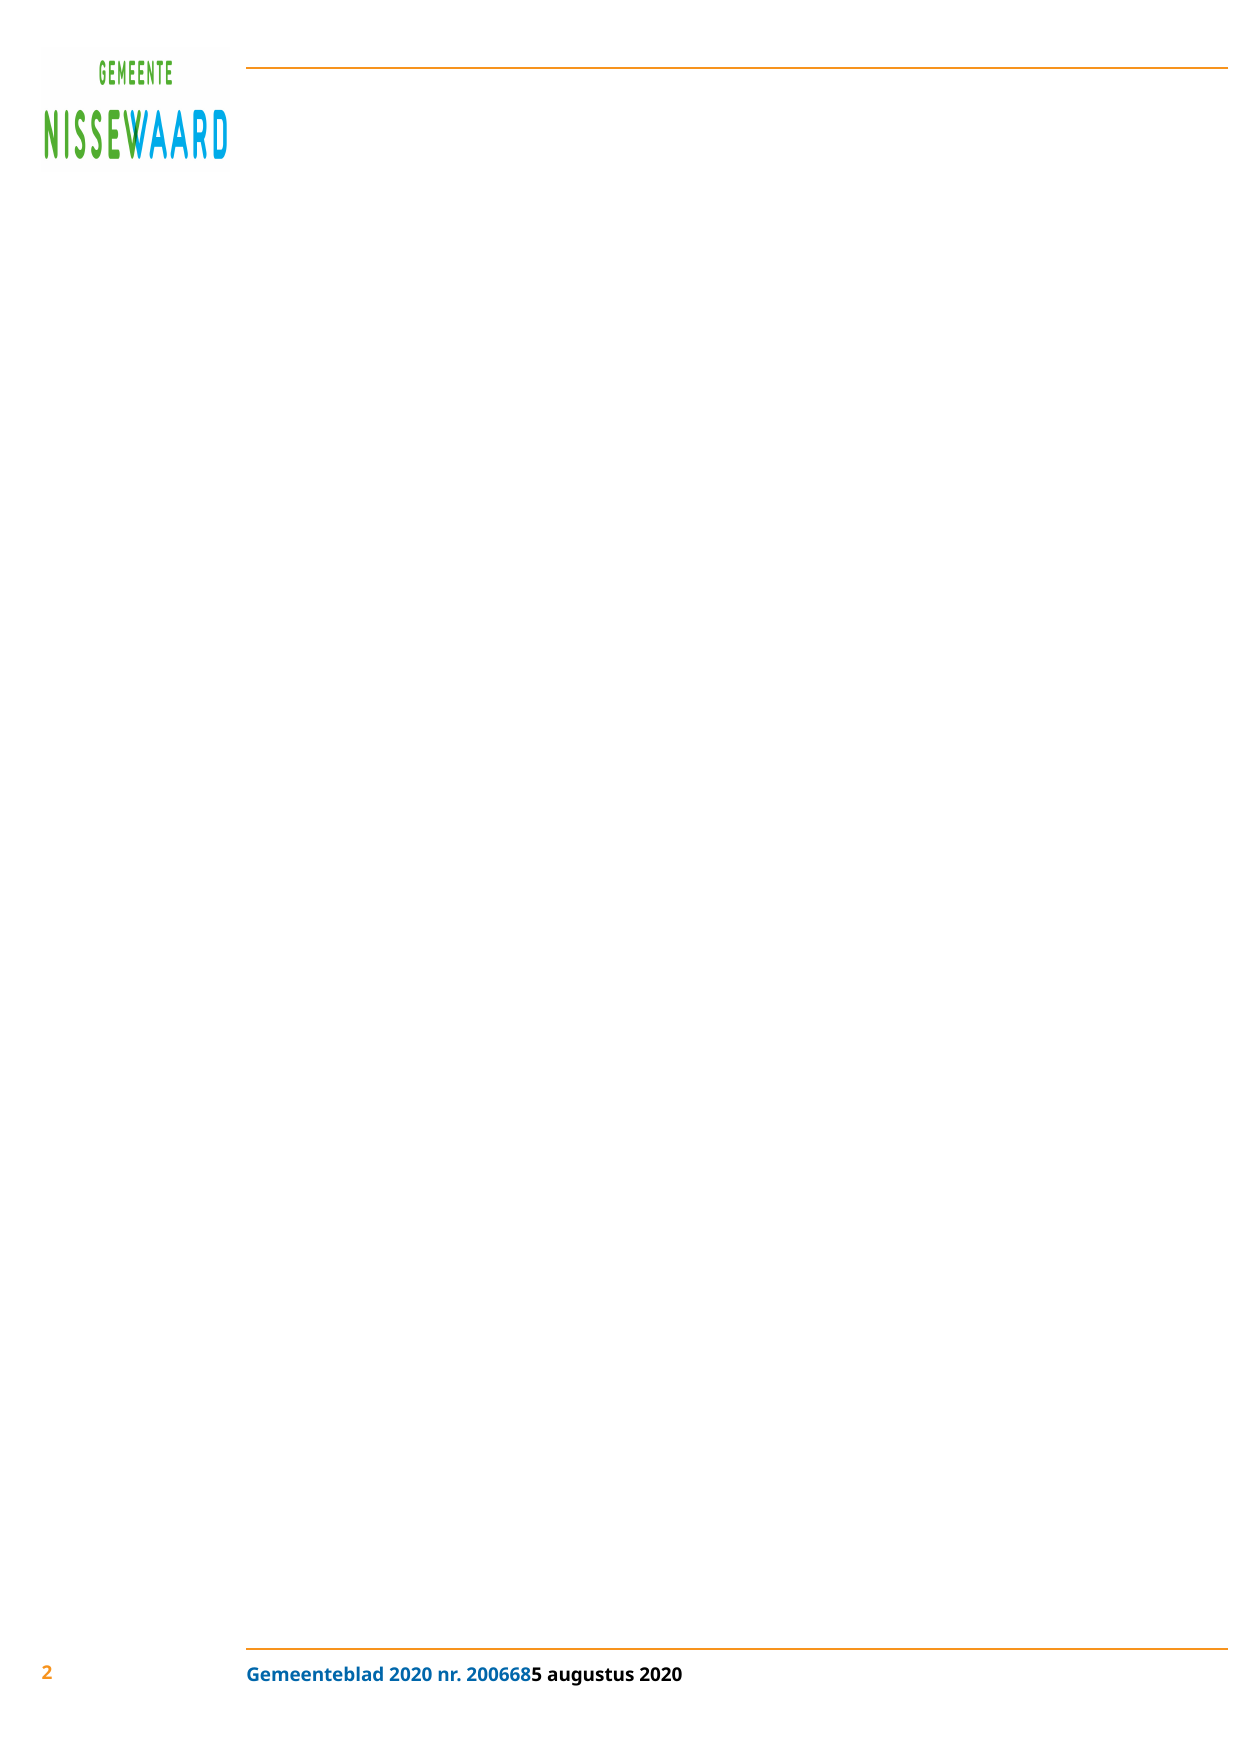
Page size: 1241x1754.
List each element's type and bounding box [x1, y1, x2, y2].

picture [41, 47, 231, 172]
